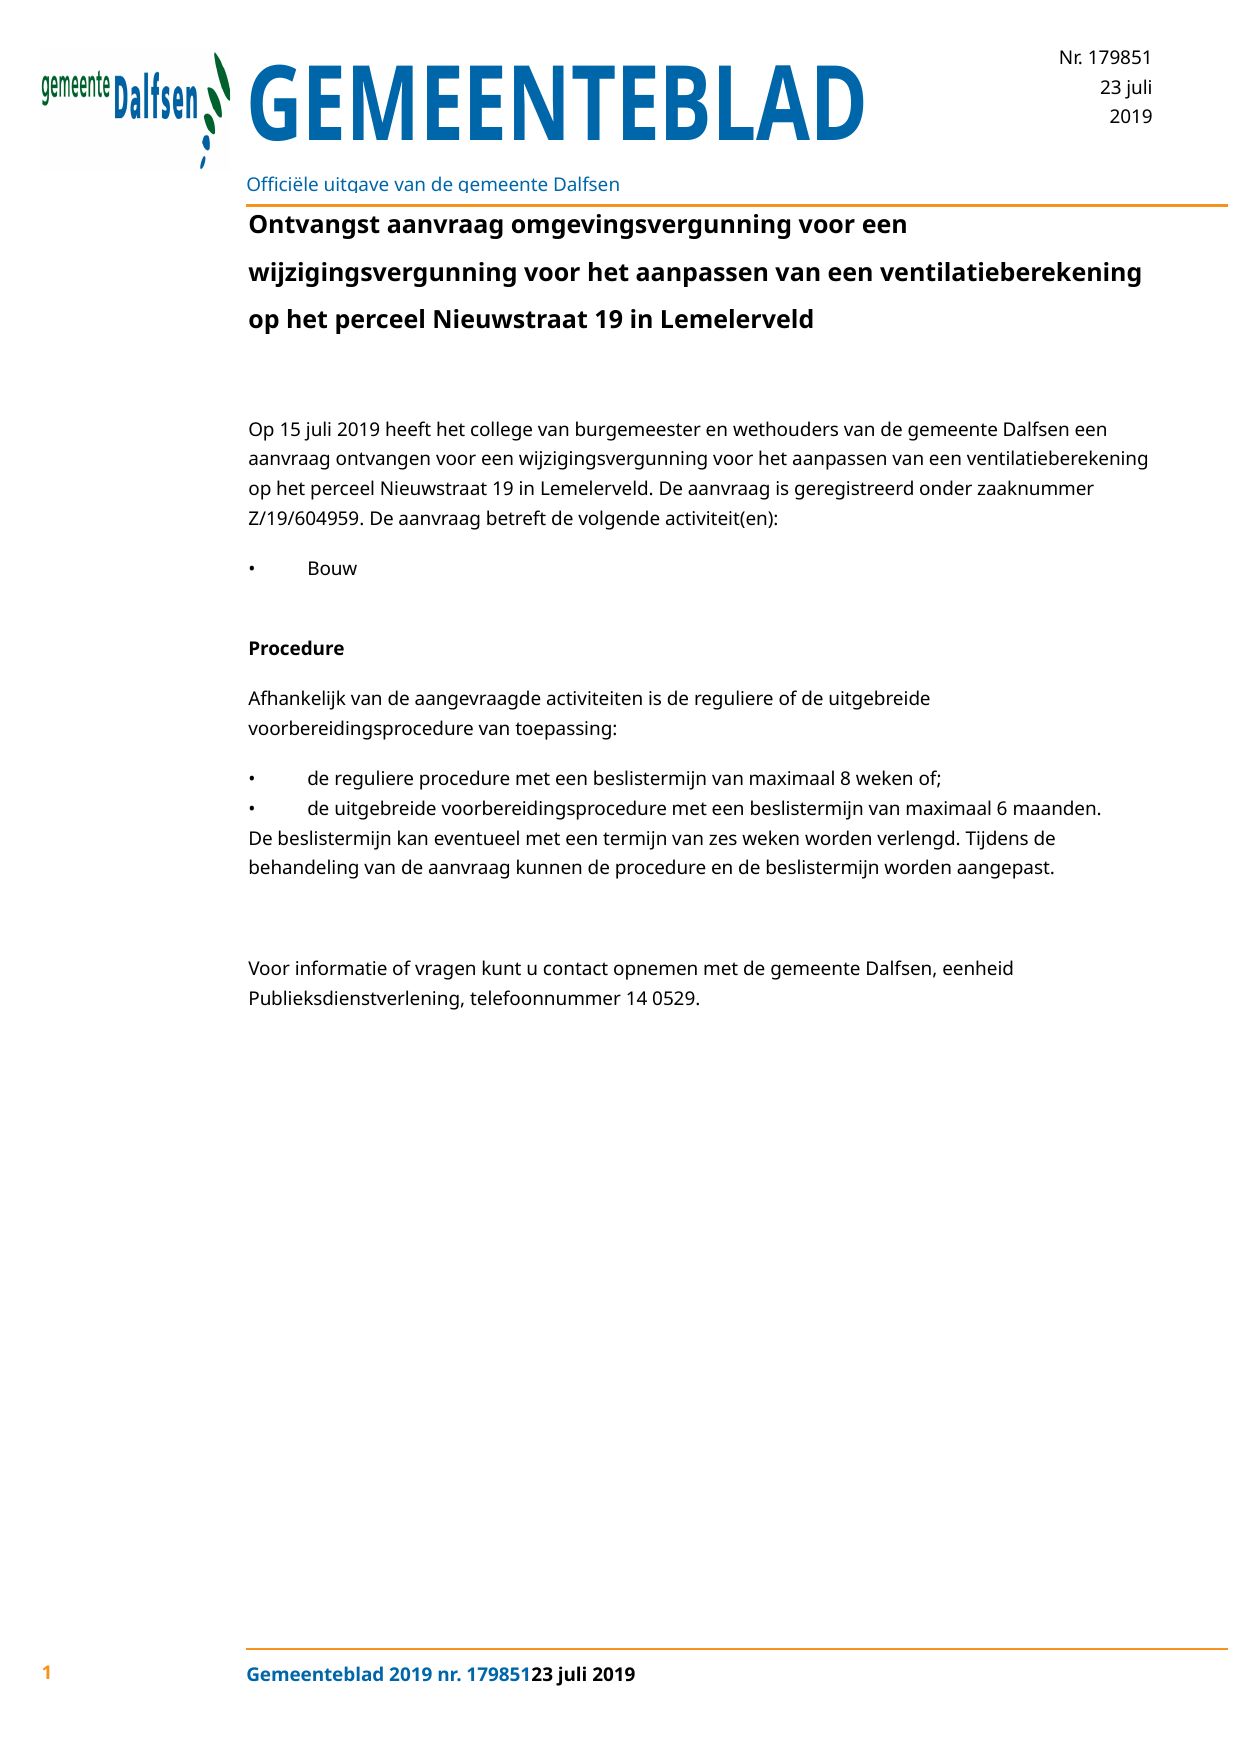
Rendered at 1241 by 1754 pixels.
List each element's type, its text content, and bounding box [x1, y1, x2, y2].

list de reguliere procedure met een beslistermijn van maximaal 8 weken of; [248, 766, 1152, 791]
list de uitgebreide voorbereidingsprocedure met een beslistermijn van maximaal 6 maanden. [248, 795, 1152, 821]
text Ontvangst aanvraag omgevingsvergunning voor een wijzigingsvergunning voor het aanpassen van een ventilatieberekening op het perceel Nieuwstraat 19 in Lemelerveld [248, 207, 1152, 336]
text Afhankelijk van de aangevraagde activiteiten is de reguliere of de uitgebreide voorbereidingsprocedure van toepassing: [248, 686, 1152, 741]
text Procedure [248, 635, 1152, 661]
list Bouw [248, 555, 1152, 581]
text De beslistermijn kan eventueel met een termijn van zes weken worden verlengd. Tijdens de behandeling van de aanvraag kunnen de procedure en de beslistermijn worden aangepast. [248, 825, 1152, 880]
text Op 15 juli 2019 heeft het college van burgemeester en wethouders van de gemeente Dalfsen een aanvraag ontvangen voor een wijzigingsvergunning voor het aanpassen van een ventilatieberekening op het perceel Nieuwstraat 19 in Lemelerveld. De aanvraag is geregistreerd onder zaaknummer Z/19/604959. De aanvraag betreft de volgende activiteit(en): [248, 416, 1152, 530]
picture [41, 47, 231, 172]
text Voor informatie of vragen kunt u contact opnemen met de gemeente Dalfsen, eenheid Publieksdienstverlening, telefoonnummer 14 0529. [248, 955, 1152, 1010]
